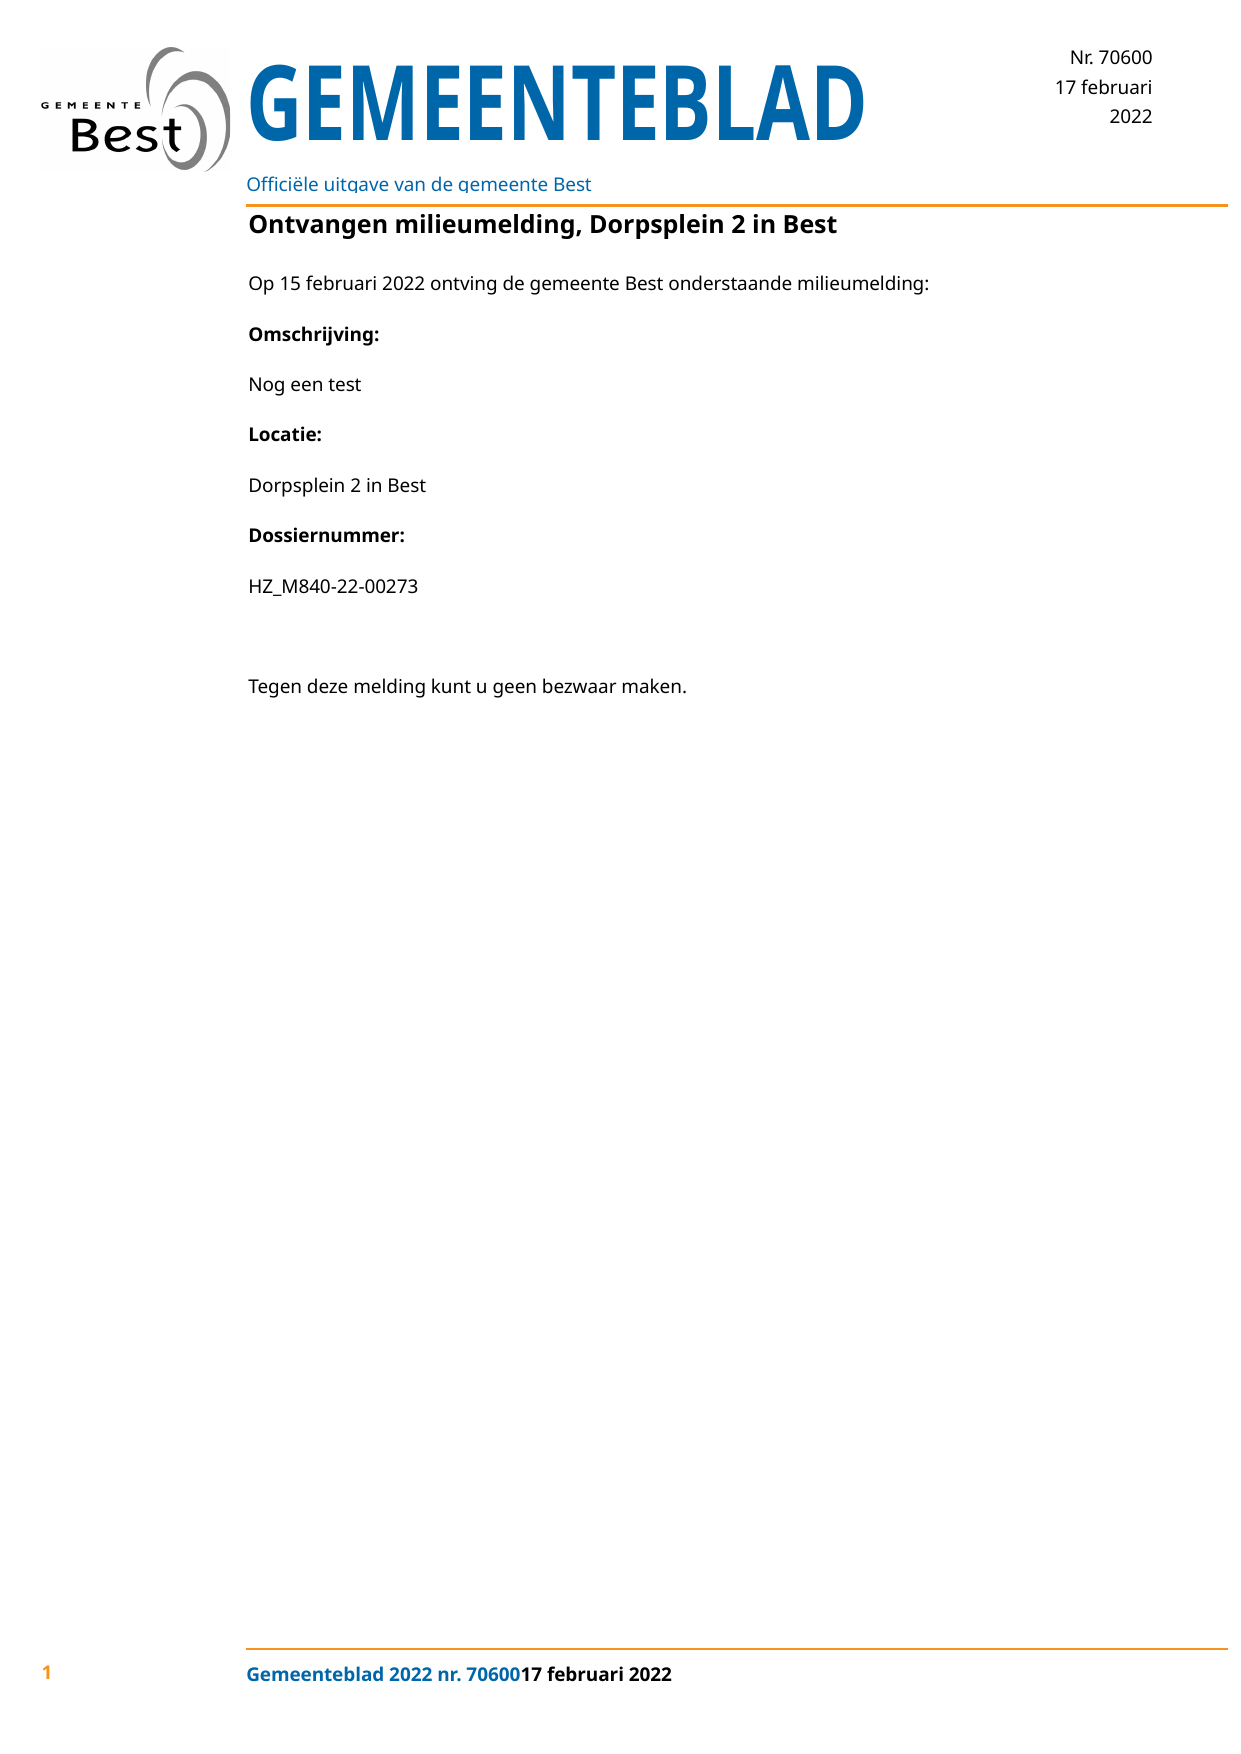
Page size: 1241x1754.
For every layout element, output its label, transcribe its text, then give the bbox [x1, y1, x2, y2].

text Dorpsplein 2 in Best [248, 472, 1152, 498]
text Tegen deze melding kunt u geen bezwaar maken. [248, 674, 1152, 699]
text Op 15 februari 2022 ontving de gemeente Best onderstaande milieumelding: [248, 270, 1152, 296]
text Ontvangen milieumelding, Dorpsplein 2 in Best [248, 207, 1152, 241]
text Omschrijving: [248, 321, 1152, 346]
text HZ_M840-22-00273 [248, 573, 1152, 598]
text Nog een test [248, 371, 1152, 397]
text Dossiernummer: [248, 522, 1152, 548]
picture [41, 47, 231, 172]
text Locatie: [248, 422, 1152, 447]
